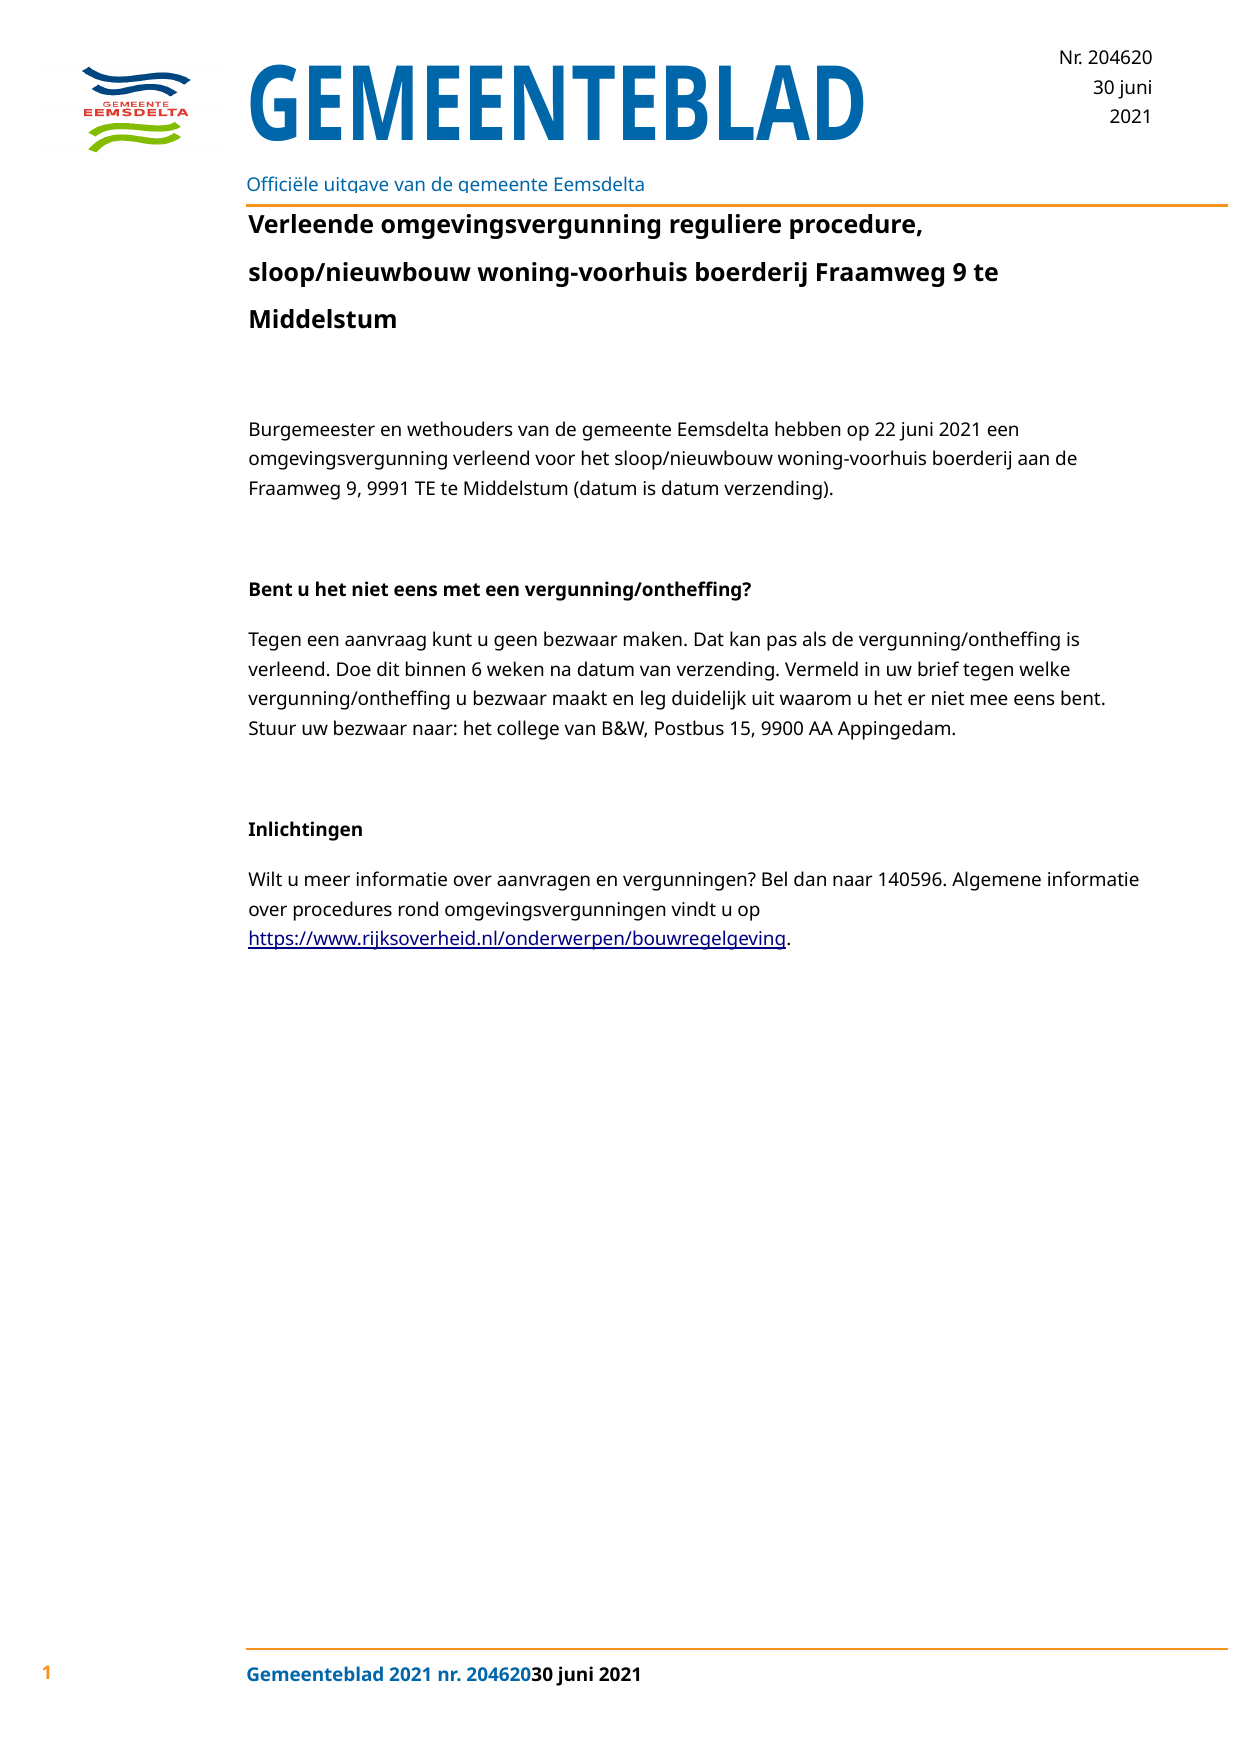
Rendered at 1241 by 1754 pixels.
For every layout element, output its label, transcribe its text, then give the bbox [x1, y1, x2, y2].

picture [41, 47, 231, 172]
text Verleende omgevingsvergunning reguliere procedure, sloop/nieuwbouw woning-voorhuis boerderij Fraamweg 9 te Middelstum [248, 207, 1152, 336]
text Tegen een aanvraag kunt u geen bezwaar maken. Dat kan pas als de vergunning/ontheffing is verleend. Doe dit binnen 6 weken na datum van verzending. Vermeld in uw brief tegen welke vergunning/ontheffing u bezwaar maakt en leg duidelijk uit waarom u het er niet mee eens bent. Stuur uw bezwaar naar: het college van B&W, Postbus 15, 9900 AA Appingedam. [248, 626, 1152, 741]
text Inlichtingen [248, 816, 1152, 842]
text Bent u het niet eens met een vergunning/ontheffing? [248, 576, 1152, 602]
text Wilt u meer informatie over aanvragen en vergunningen? Bel dan naar 140596. Algemene informatie over procedures rond omgevingsvergunningen vindt u op https://www.rijksoverheid.nl/onderwerpen/bouwregelgeving. [248, 866, 1152, 951]
text Burgemeester en wethouders van de gemeente Eemsdelta hebben op 22 juni 2021 een omgevingsvergunning verleend voor het sloop/nieuwbouw woning-voorhuis boerderij aan de Fraamweg 9, 9991 TE te Middelstum (datum is datum verzending). [248, 416, 1152, 501]
